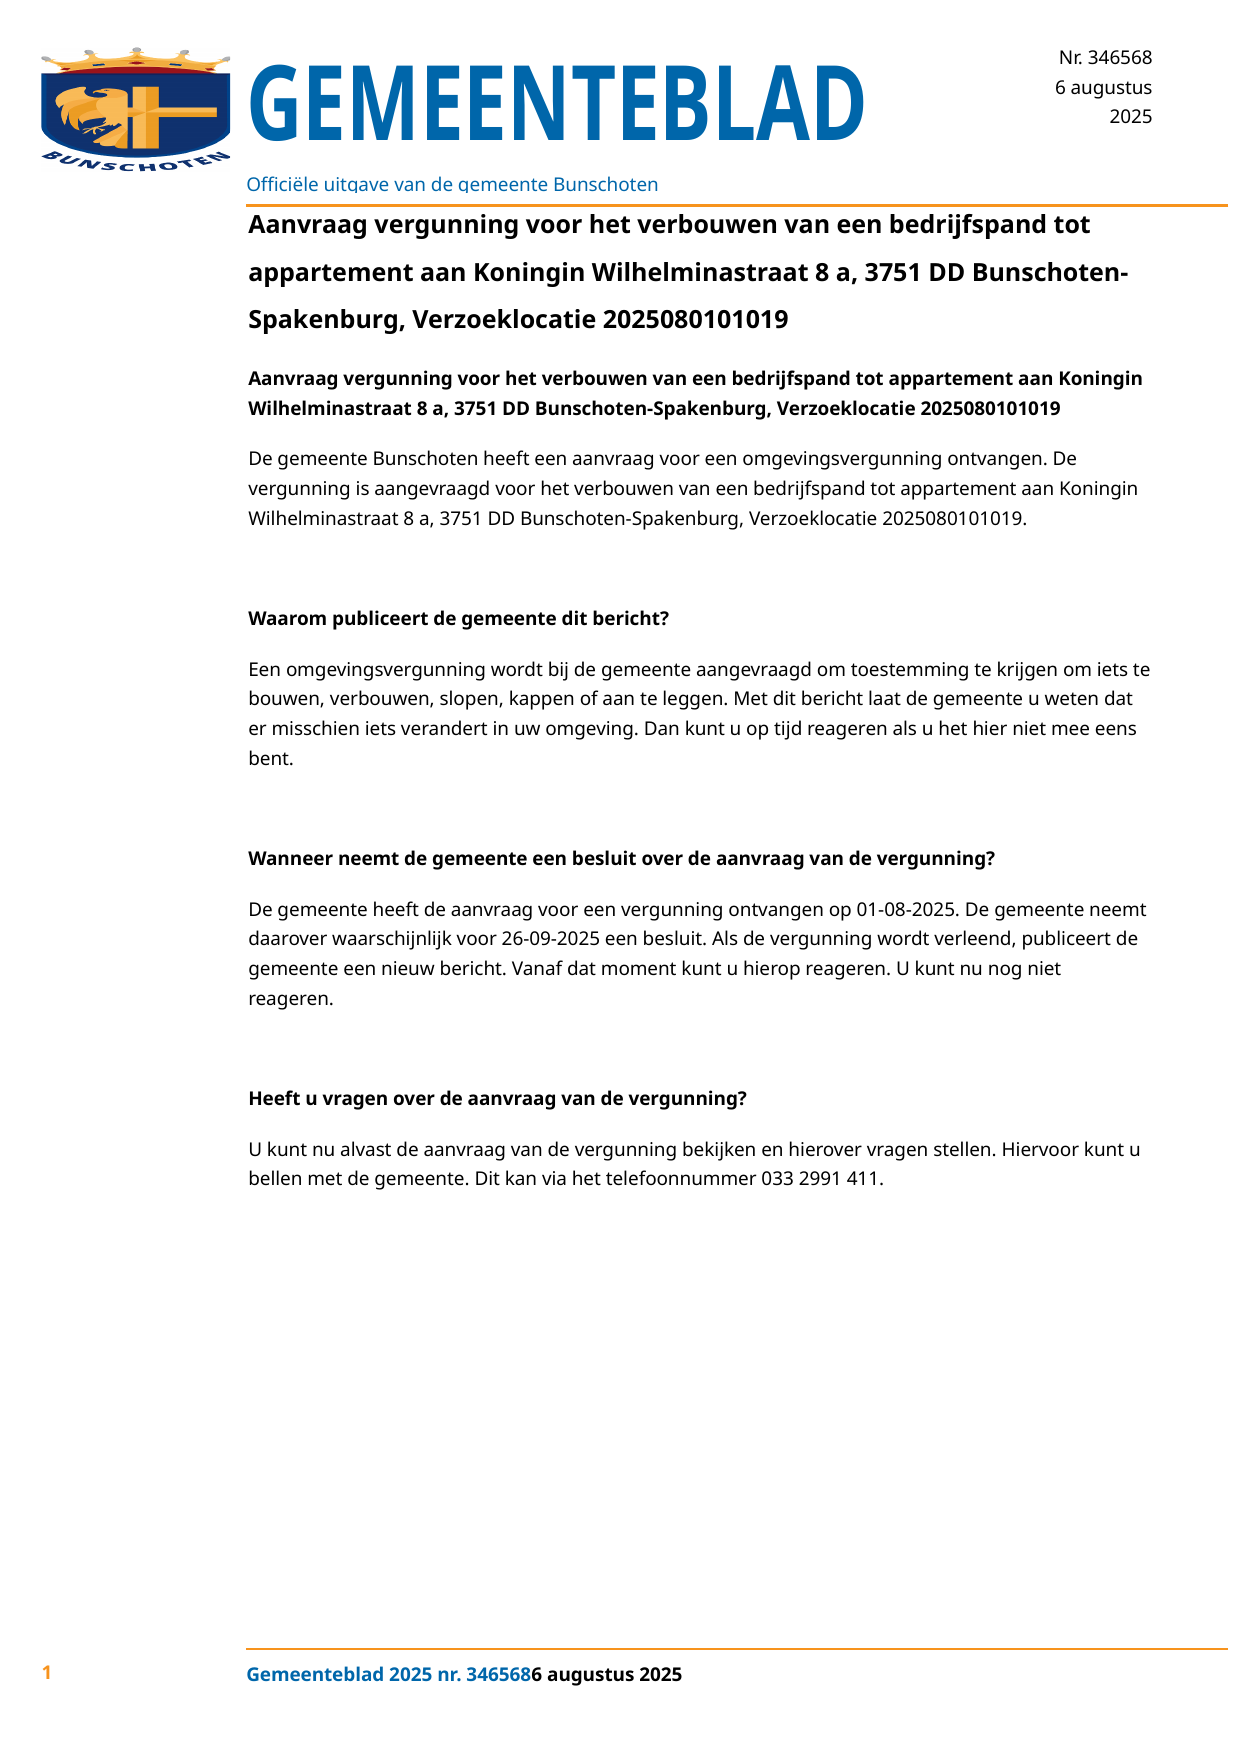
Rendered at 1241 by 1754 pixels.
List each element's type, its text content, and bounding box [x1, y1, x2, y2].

text U kunt nu alvast de aanvraag van de vergunning bekijken en hierover vragen stellen. Hiervoor kunt u bellen met de gemeente. Dit kan via het telefoonnummer 033 2991 411. [248, 1136, 1152, 1191]
text Een omgevingsvergunning wordt bij de gemeente aangevraagd om toestemming te krijgen om iets te bouwen, verbouwen, slopen, kappen of aan te leggen. Met dit bericht laat de gemeente u weten dat er misschien iets verandert in uw omgeving. Dan kunt u op tijd reageren als u het hier niet mee eens bent. [248, 656, 1152, 770]
text Aanvraag vergunning voor het verbouwen van een bedrijfspand tot appartement aan Koningin Wilhelminastraat 8 a, 3751 DD Bunschoten-Spakenburg, Verzoeklocatie 2025080101019 [248, 366, 1152, 421]
text De gemeente heeft de aanvraag voor een vergunning ontvangen op 01-08-2025. De gemeente neemt daarover waarschijnlijk voor 26-09-2025 een besluit. Als de vergunning wordt verleend, publiceert de gemeente een nieuw bericht. Vanaf dat moment kunt u hierop reageren. U kunt nu nog niet reageren. [248, 896, 1152, 1010]
text De gemeente Bunschoten heeft een aanvraag voor een omgevingsvergunning ontvangen. De vergunning is aangevraagd voor het verbouwen van een bedrijfspand tot appartement aan Koningin Wilhelminastraat 8 a, 3751 DD Bunschoten-Spakenburg, Verzoeklocatie 2025080101019. [248, 446, 1152, 530]
text Waarom publiceert de gemeente dit bericht? [248, 606, 1152, 631]
text Wanneer neemt de gemeente een besluit over de aanvraag van de vergunning? [248, 846, 1152, 871]
text Aanvraag vergunning voor het verbouwen van een bedrijfspand tot appartement aan Koningin Wilhelminastraat 8 a, 3751 DD Bunschoten-Spakenburg, Verzoeklocatie 2025080101019 [248, 207, 1152, 336]
picture [41, 47, 231, 172]
text Heeft u vragen over de aanvraag van de vergunning? [248, 1086, 1152, 1111]
